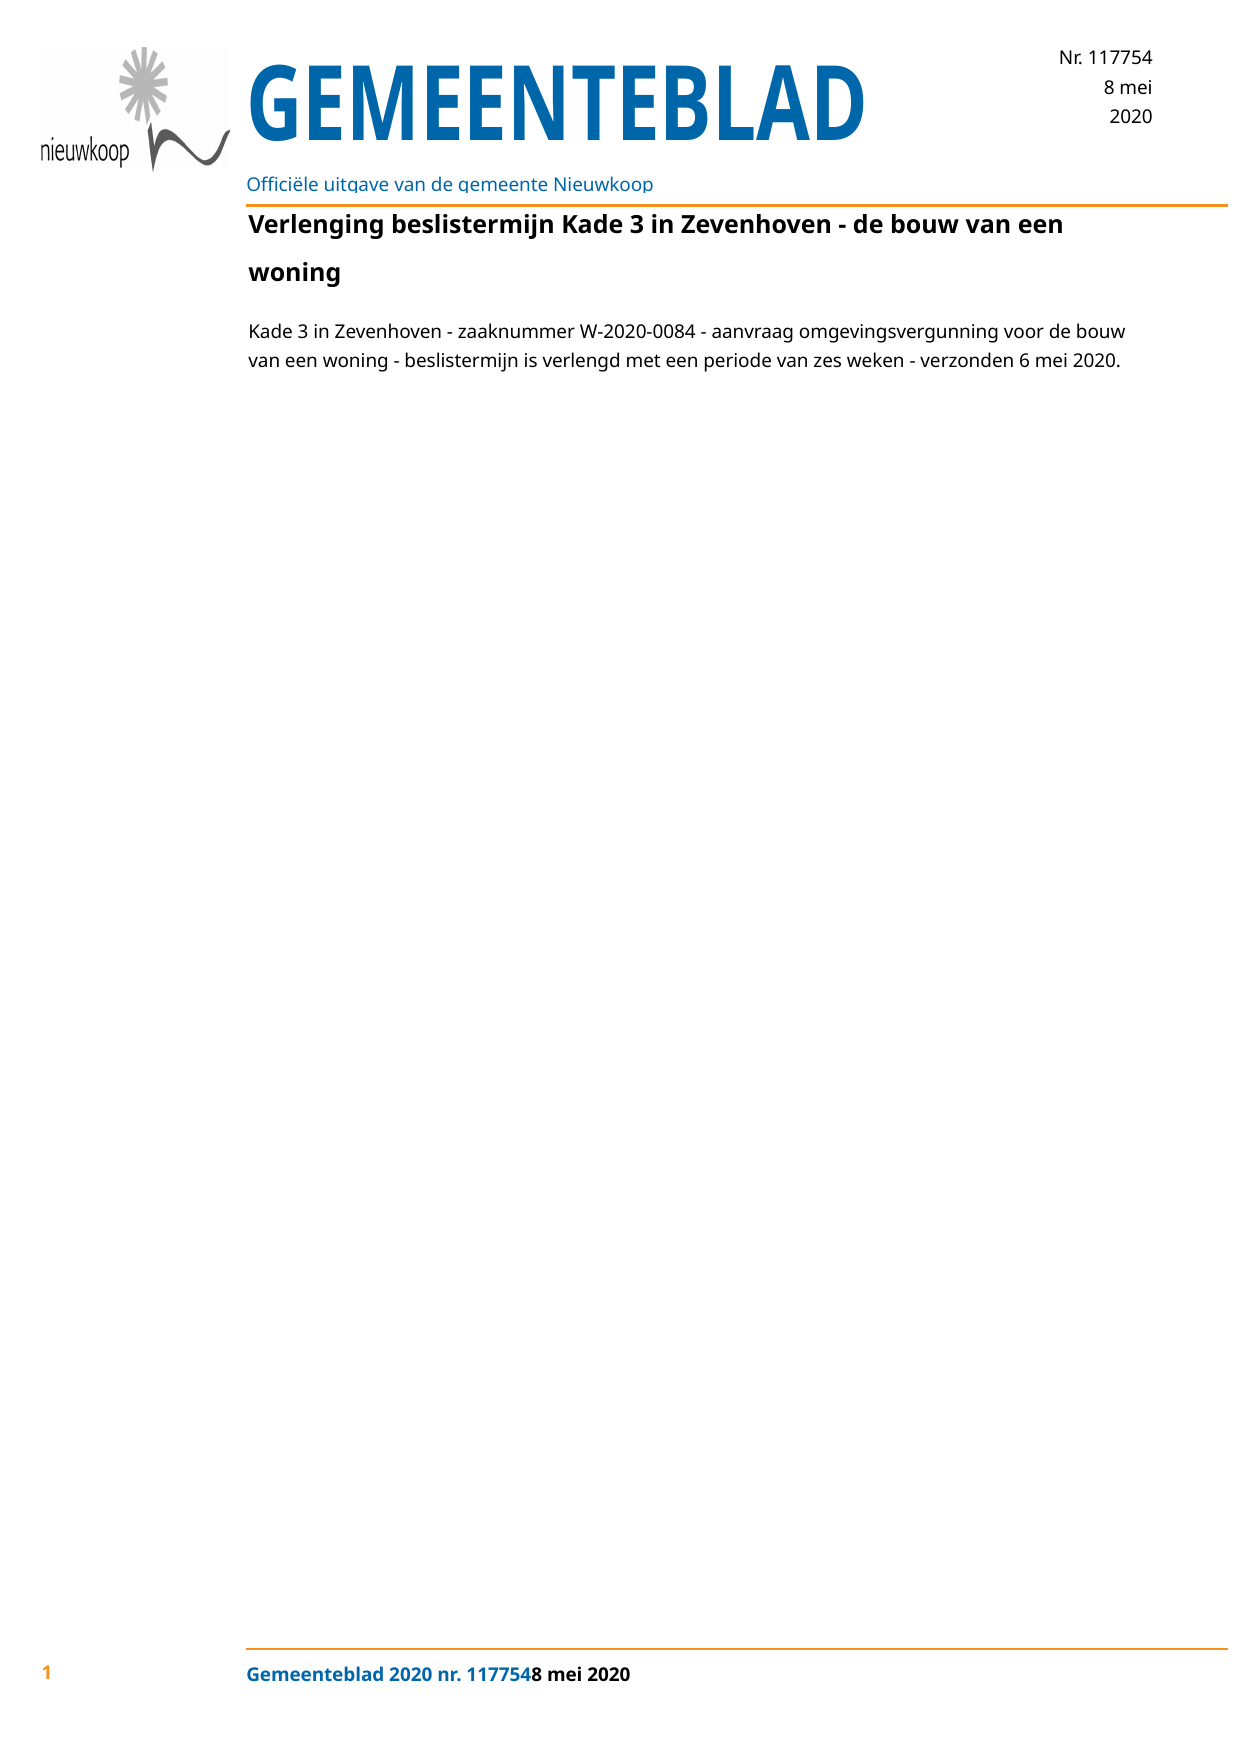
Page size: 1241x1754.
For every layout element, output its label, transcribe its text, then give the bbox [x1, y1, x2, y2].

picture [41, 47, 231, 172]
text Kade 3 in Zevenhoven - zaaknummer W-2020-0084 - aanvraag omgevingsvergunning voor de bouw van een woning - beslistermijn is verlengd met een periode van zes weken - verzonden 6 mei 2020. [248, 318, 1152, 373]
text Verlenging beslistermijn Kade 3 in Zevenhoven - de bouw van een woning [248, 207, 1152, 288]
